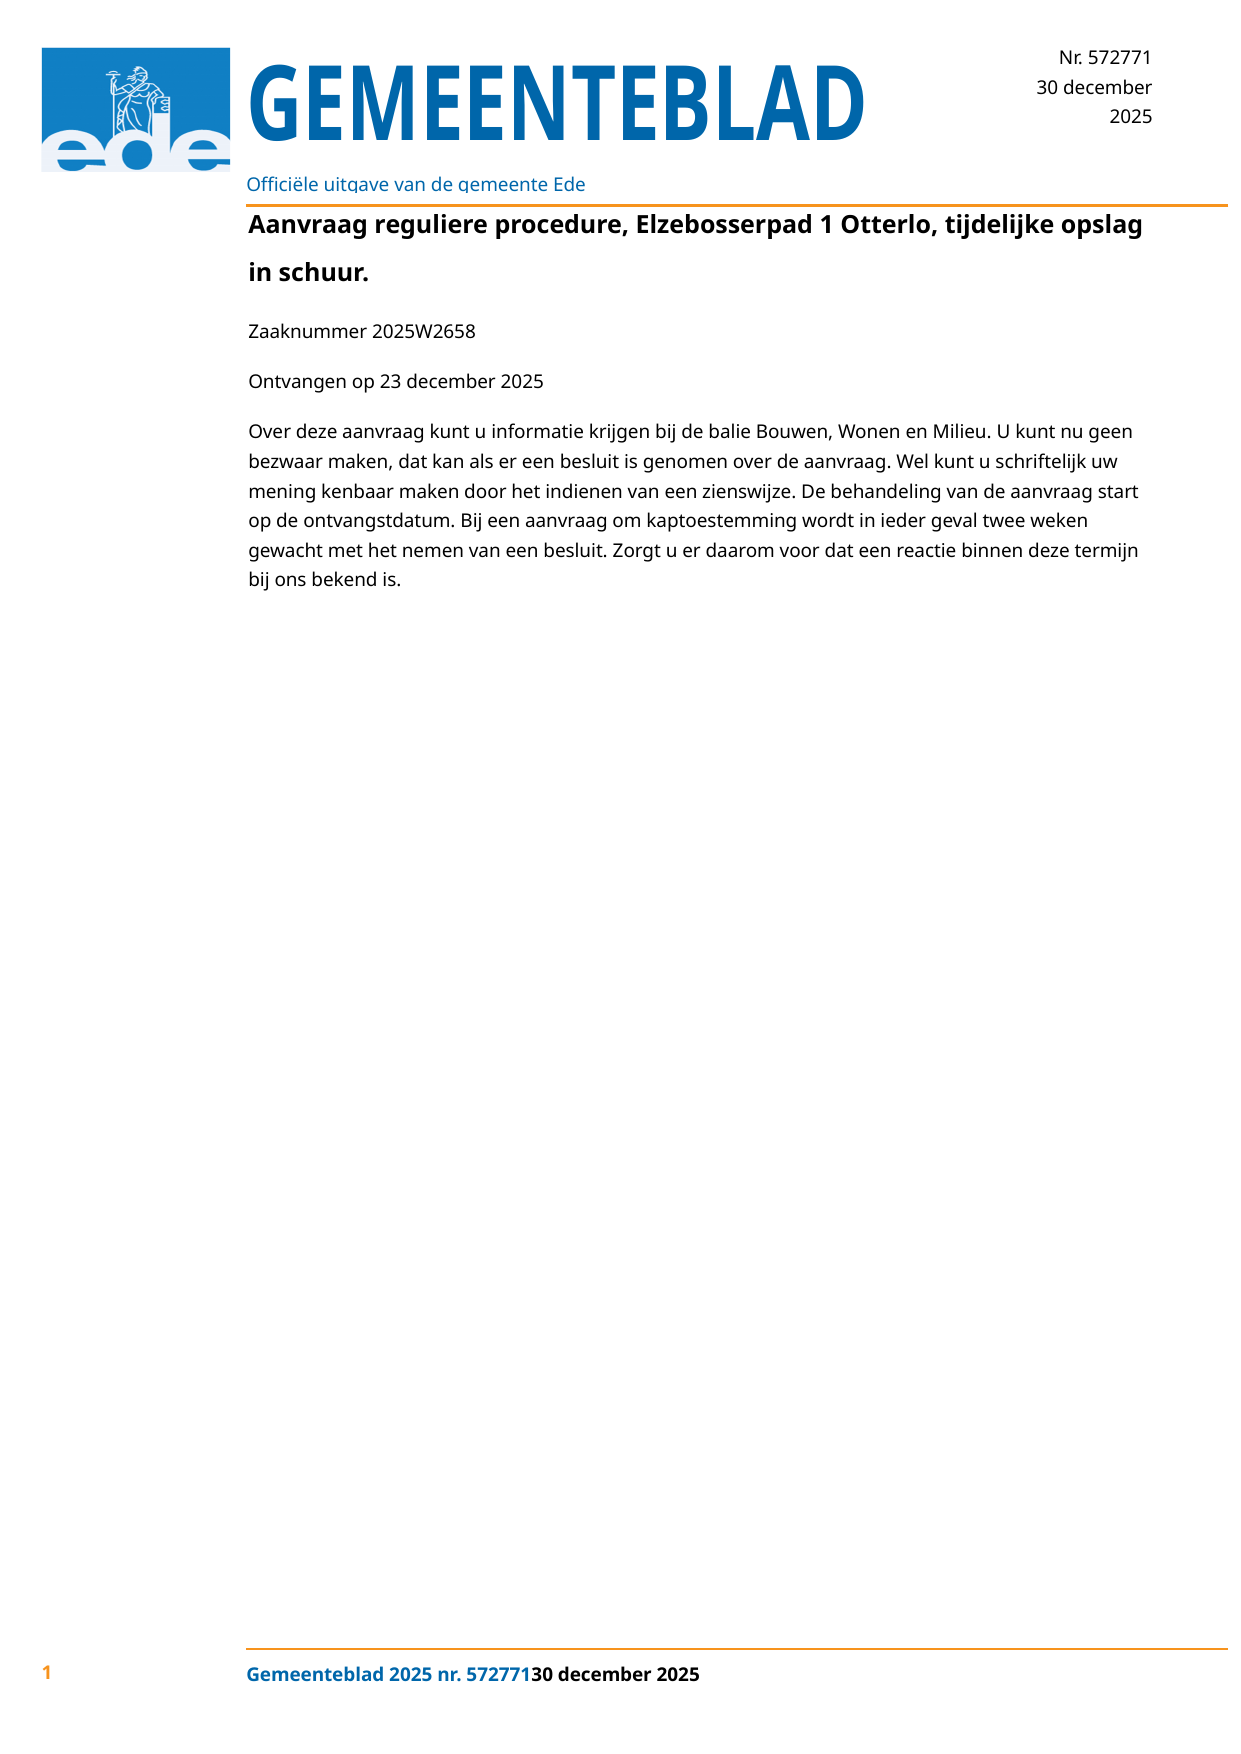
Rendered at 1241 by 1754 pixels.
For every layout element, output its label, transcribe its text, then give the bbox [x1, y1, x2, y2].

text Ontvangen op 23 december 2025 [248, 368, 1152, 394]
text Over deze aanvraag kunt u informatie krijgen bij de balie Bouwen, Wonen en Milieu. U kunt nu geen bezwaar maken, dat kan als er een besluit is genomen over de aanvraag. Wel kunt u schriftelijk uw mening kenbaar maken door het indienen van een zienswijze. De behandeling van de aanvraag start op de ontvangstdatum. Bij een aanvraag om kaptoestemming wordt in ieder geval twee weken gewacht met het nemen van een besluit. Zorgt u er daarom voor dat een reactie binnen deze termijn bij ons bekend is. [248, 419, 1152, 592]
picture [41, 47, 231, 172]
text Aanvraag reguliere procedure, Elzebosserpad 1 Otterlo, tijdelijke opslag in schuur. [248, 207, 1152, 288]
text Zaaknummer 2025W2658 [248, 318, 1152, 344]
